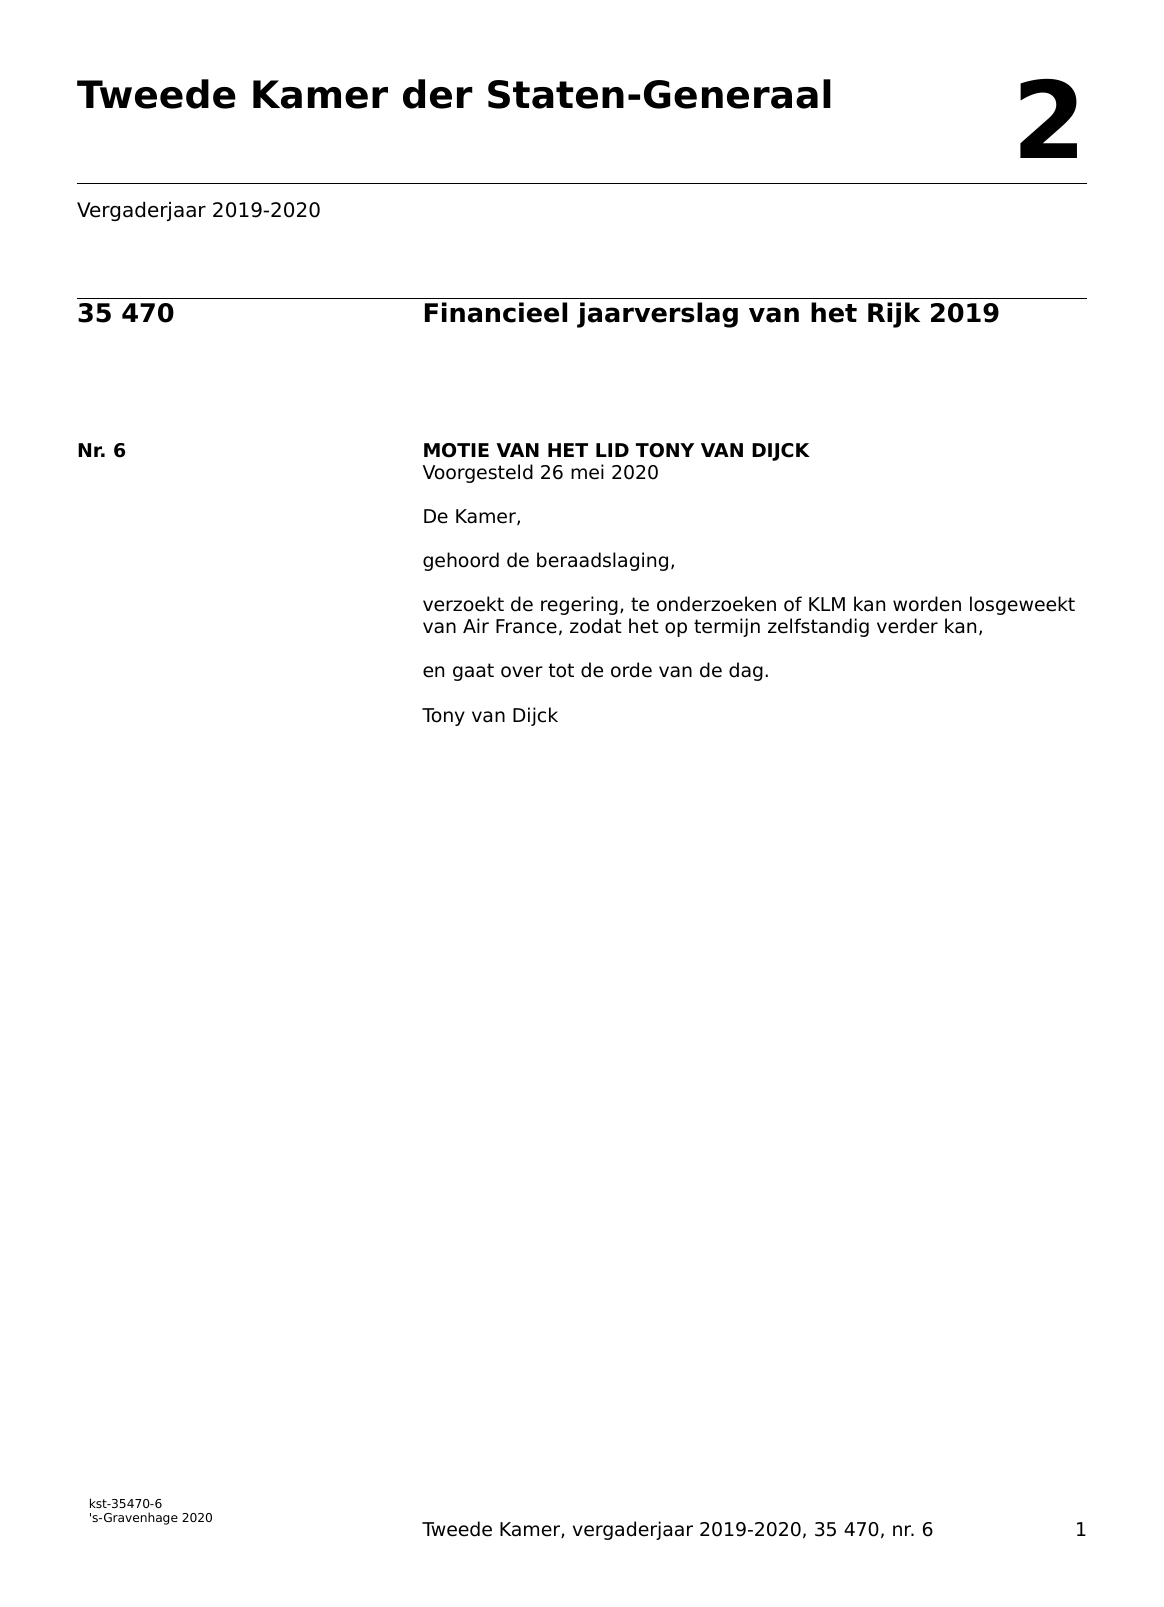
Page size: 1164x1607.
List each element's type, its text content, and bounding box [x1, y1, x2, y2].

table_header 2 [886, 59, 1087, 183]
text gehoord de beraadslaging, [422, 550, 1087, 572]
table_header Tweede Kamer der Staten-Generaal [77, 59, 886, 183]
subtitle Nr. 6 MOTIE VAN HET LID TONY VAN DIJCK [77, 440, 1087, 462]
text en gaat over tot de orde van de dag. [422, 660, 1087, 682]
text Tony van Dijck [422, 704, 1087, 726]
text verzoekt de regering, te onderzoeken of KLM kan worden losgeweekt van Air France, zodat het op termijn zelfstandig verder kan, [422, 594, 1087, 638]
text 's-Gravenhage 2020 [88, 1511, 323, 1525]
text De Kamer, [422, 506, 1087, 528]
text Voorgesteld 26 mei 2020 [422, 462, 1087, 484]
subtitle 35 470 Financieel jaarverslag van het Rijk 2019 [77, 299, 1087, 329]
text kst-35470-6 [88, 1497, 323, 1511]
table_cell Vergaderjaar 2019-2020 [77, 184, 1087, 298]
